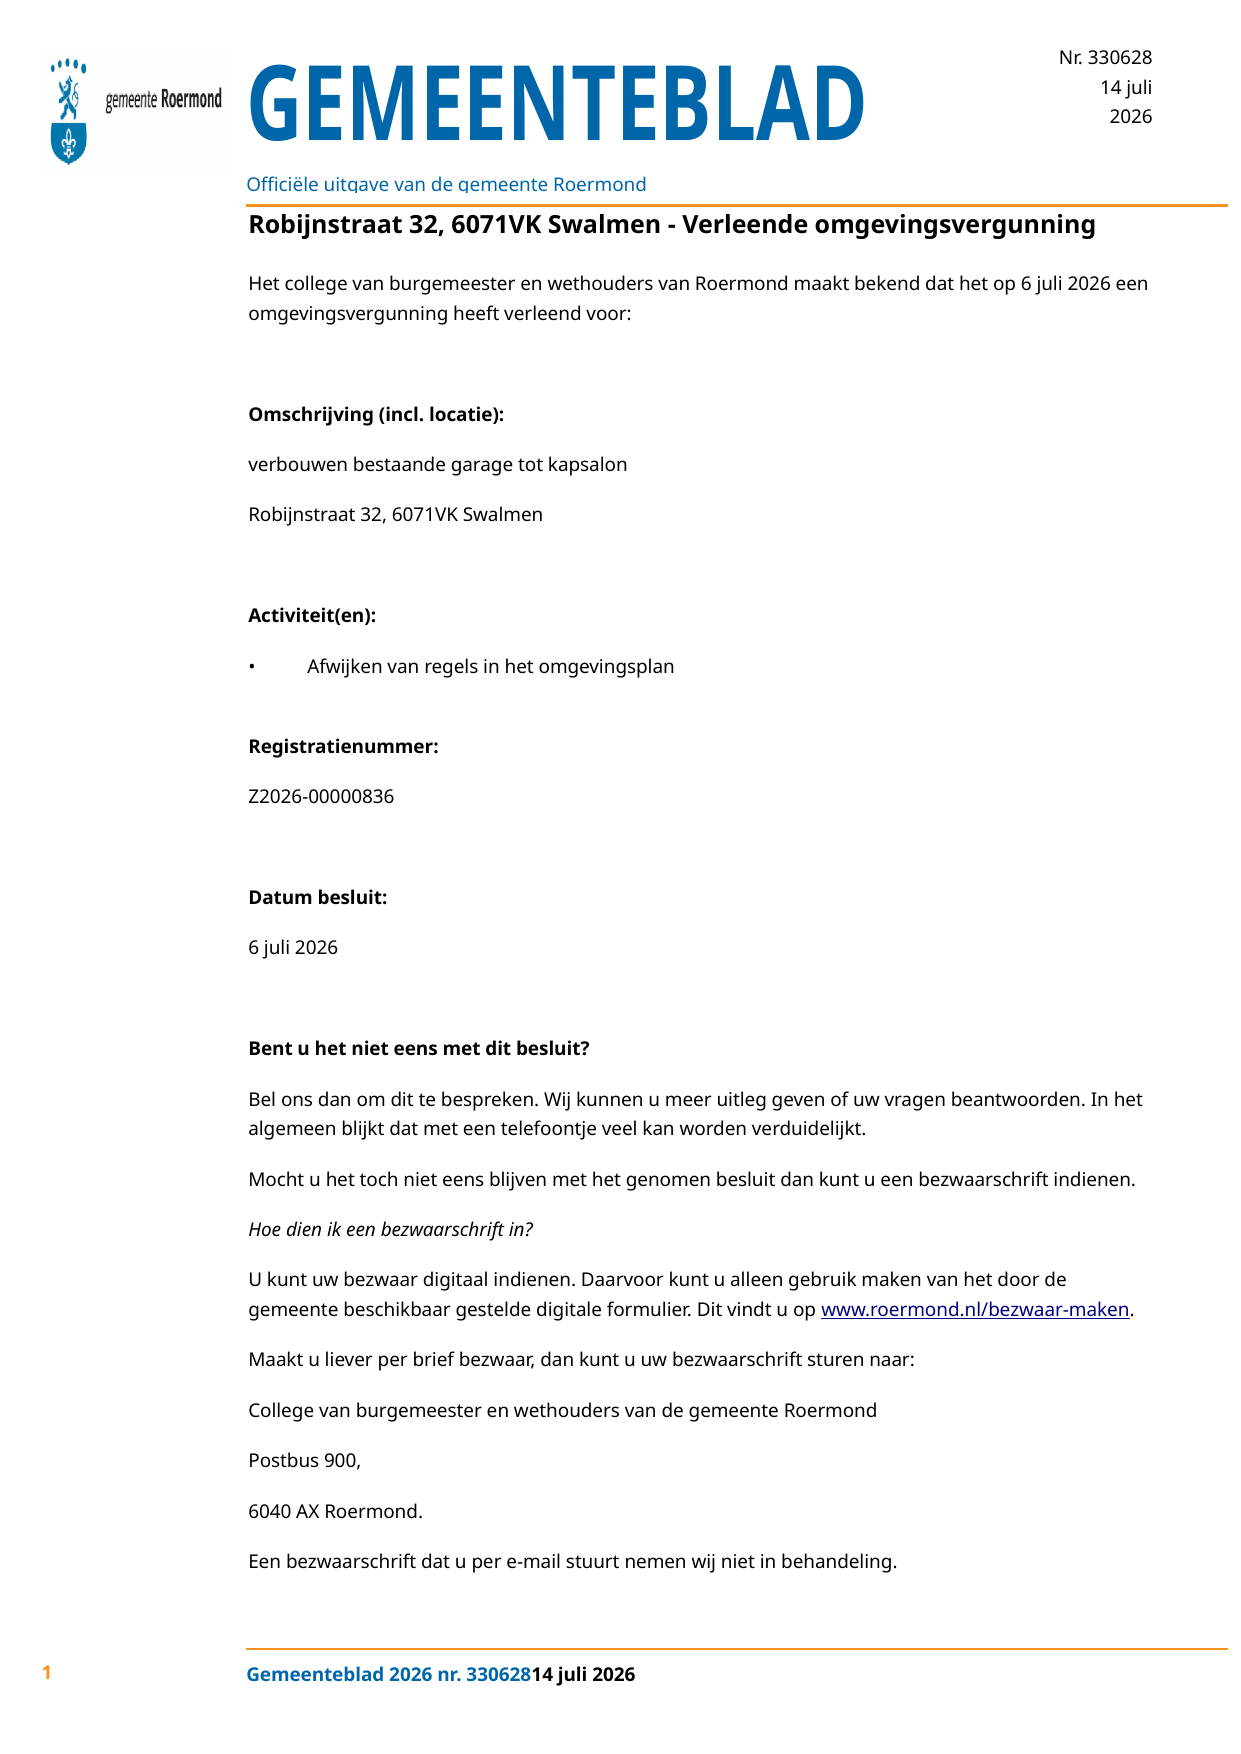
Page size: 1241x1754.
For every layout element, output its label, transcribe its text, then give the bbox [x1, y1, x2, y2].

text Activiteit(en): [248, 602, 1152, 628]
text College van burgemeester en wethouders van de gemeente Roermond [248, 1397, 1152, 1423]
text Het college van burgemeester en wethouders van Roermond maakt bekend dat het op 6 juli 2026 een omgevingsvergunning heeft verleend voor: [248, 270, 1152, 326]
text Z2026-00000836 [248, 783, 1152, 809]
text verbouwen bestaande garage tot kapsalon [248, 451, 1152, 477]
text Hoe dien ik een bezwaarschrift in? [248, 1216, 1152, 1242]
picture [41, 47, 231, 172]
text Robijnstraat 32, 6071VK Swalmen [248, 502, 1152, 527]
text Bent u het niet eens met dit besluit? [248, 1035, 1152, 1061]
text 6 juli 2026 [248, 934, 1152, 960]
text Maakt u liever per brief bezwaar, dan kunt u uw bezwaarschrift sturen naar: [248, 1347, 1152, 1372]
text Registratienummer: [248, 733, 1152, 758]
text Een bezwaarschrift dat u per e-mail stuurt nemen wij niet in behandeling. [248, 1548, 1152, 1574]
text Robijnstraat 32, 6071VK Swalmen - Verleende omgevingsvergunning [248, 207, 1152, 241]
text 6040 AX Roermond. [248, 1498, 1152, 1523]
text Datum besluit: [248, 884, 1152, 910]
list Afwijken van regels in het omgevingsplan [248, 653, 1152, 678]
text Mocht u het toch niet eens blijven met het genomen besluit dan kunt u een bezwaarschrift indienen. [248, 1166, 1152, 1191]
text Postbus 900, [248, 1447, 1152, 1473]
text Omschrijving (incl. locatie): [248, 401, 1152, 426]
text Bel ons dan om dit te bespreken. Wij kunnen u meer uitleg geven of uw vragen beantwoorden. In het algemeen blijkt dat met een telefoontje veel kan worden verduidelijkt. [248, 1086, 1152, 1141]
text U kunt uw bezwaar digitaal indienen. Daarvoor kunt u alleen gebruik maken van het door de gemeente beschikbaar gestelde digitale formulier. Dit vindt u op www.roermond.nl/bezwaar-maken. [248, 1267, 1152, 1322]
